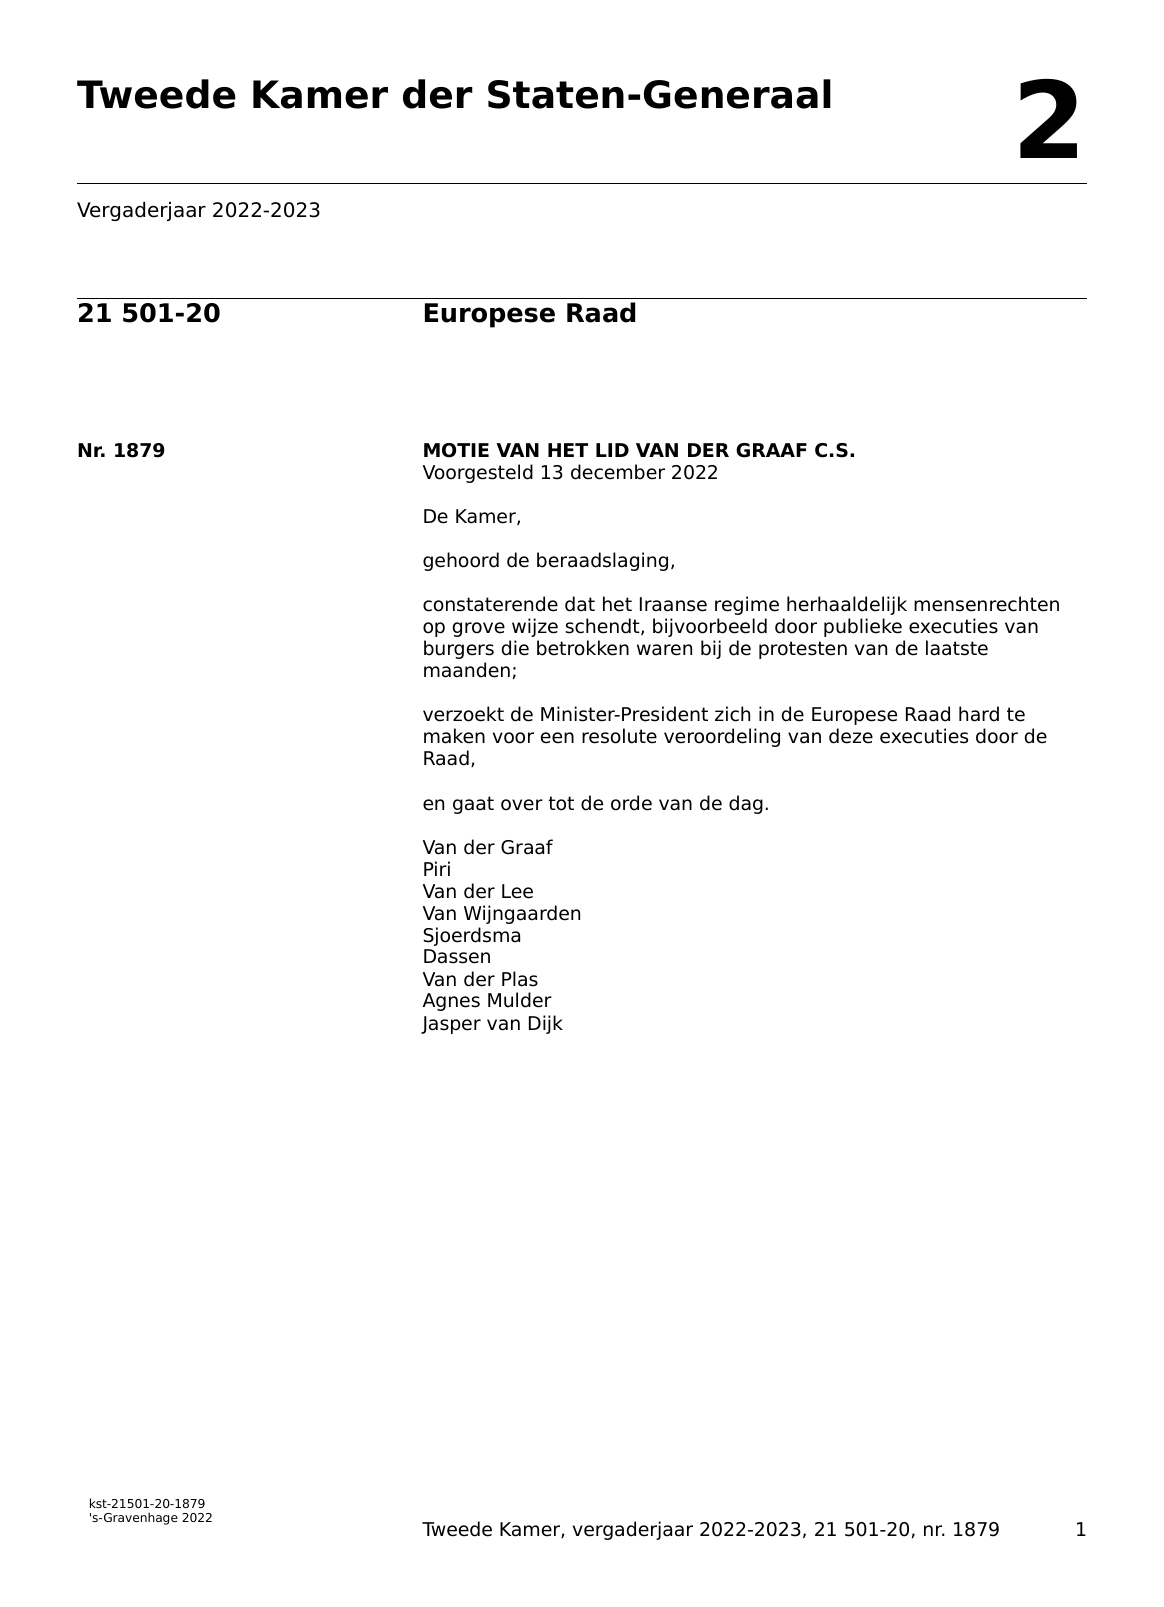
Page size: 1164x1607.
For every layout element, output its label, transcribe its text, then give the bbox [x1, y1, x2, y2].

text Dassen [422, 946, 1087, 968]
subtitle Nr. 1879 MOTIE VAN HET LID VAN DER GRAAF C.S. [77, 440, 1087, 462]
text Piri [422, 858, 1087, 881]
text en gaat over tot de orde van de dag. [422, 792, 1087, 814]
text Van der Lee [422, 881, 1087, 902]
text Van Wijngaarden [422, 902, 1087, 924]
text Van der Plas [422, 968, 1087, 990]
text kst-21501-20-1879 [88, 1497, 323, 1511]
text Sjoerdsma [422, 924, 1087, 946]
text Voorgesteld 13 december 2022 [422, 462, 1087, 484]
subtitle 21 501-20 Europese Raad [77, 299, 1087, 329]
table_cell Vergaderjaar 2022-2023 [77, 184, 1087, 298]
text constaterende dat het Iraanse regime herhaaldelijk mensenrechten op grove wijze schendt, bijvoorbeeld door publieke executies van burgers die betrokken waren bij de protesten van de laatste maanden; [422, 594, 1087, 682]
text Agnes Mulder [422, 990, 1087, 1012]
text Van der Graaf [422, 837, 1087, 858]
table_header Tweede Kamer der Staten-Generaal [77, 59, 886, 183]
text 's-Gravenhage 2022 [88, 1511, 323, 1525]
text verzoekt de Minister-President zich in de Europese Raad hard te maken voor een resolute veroordeling van deze executies door de Raad, [422, 704, 1087, 770]
table_header 2 [886, 59, 1087, 183]
text Jasper van Dijk [422, 1012, 1087, 1034]
text gehoord de beraadslaging, [422, 550, 1087, 572]
text De Kamer, [422, 506, 1087, 528]
